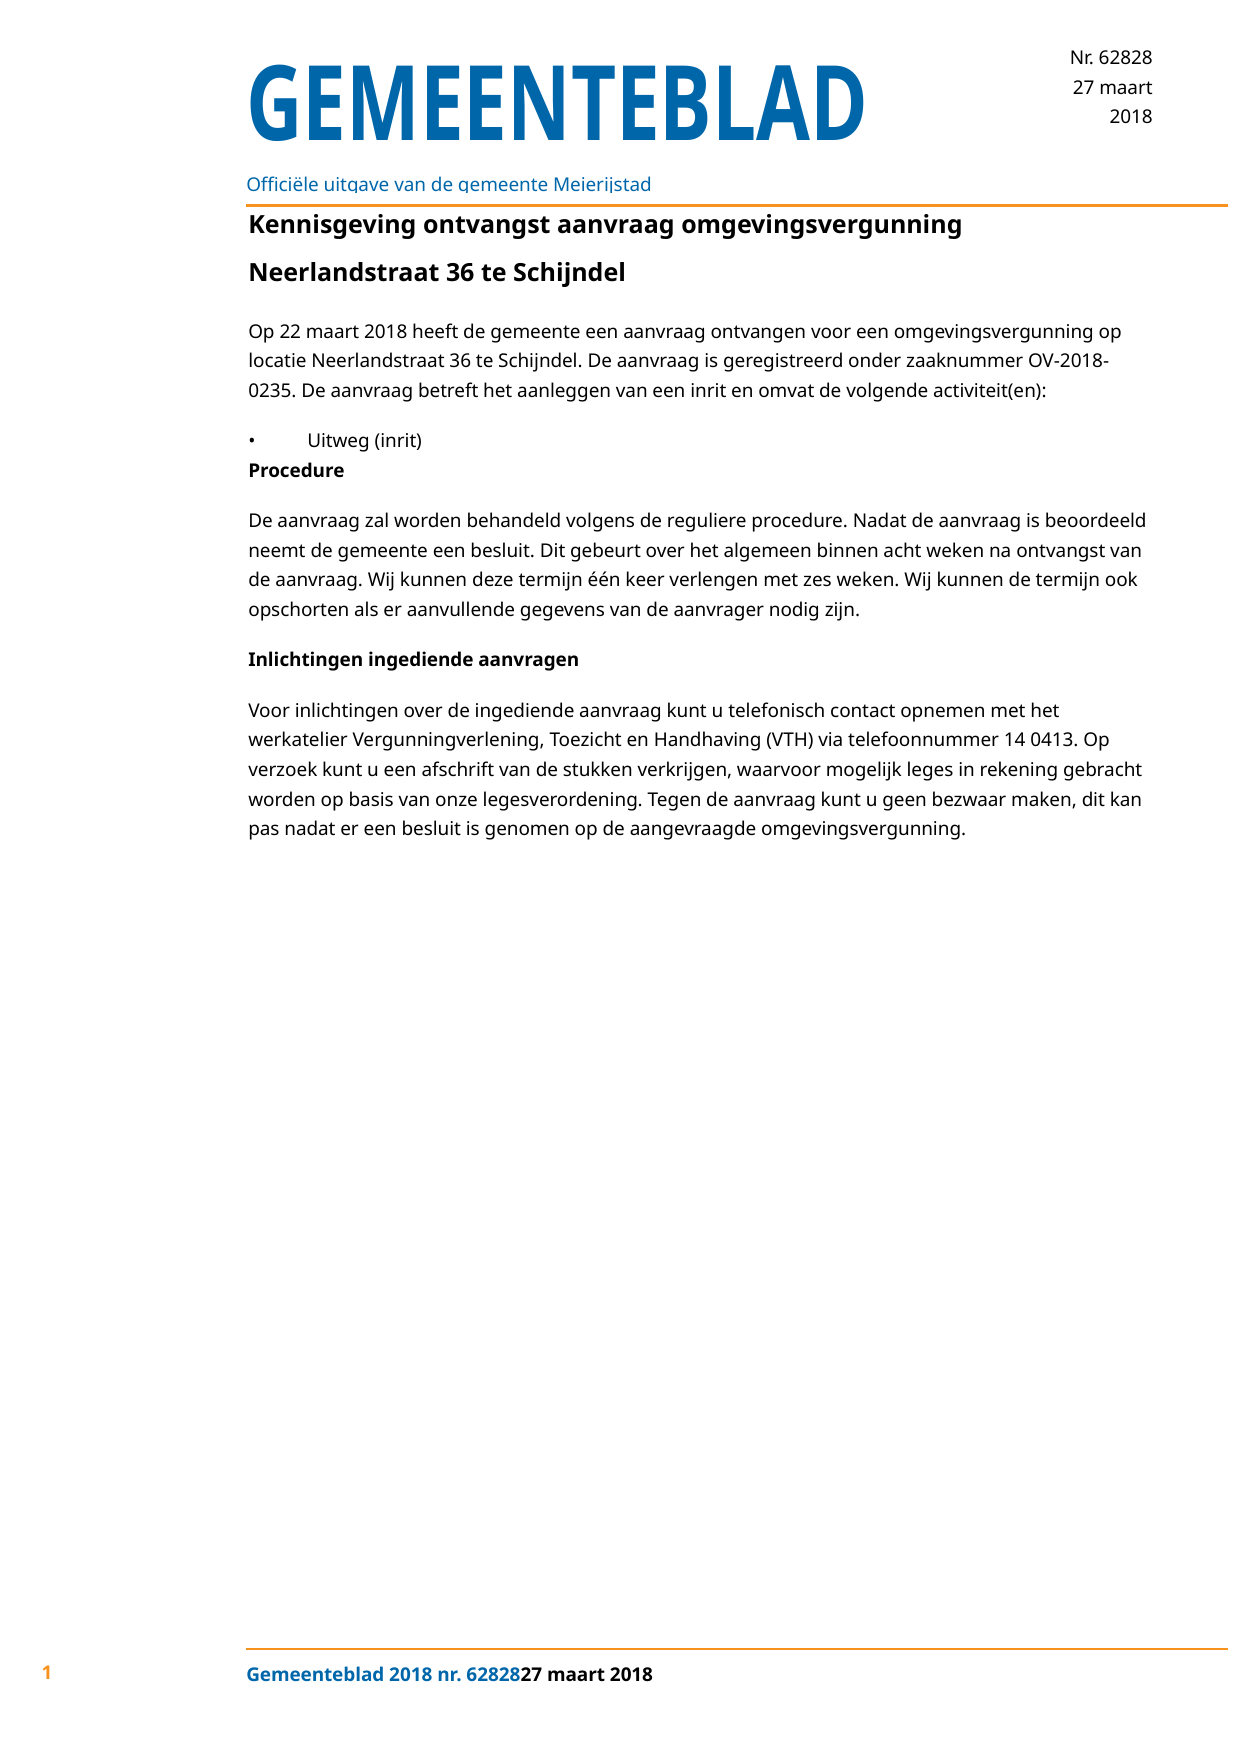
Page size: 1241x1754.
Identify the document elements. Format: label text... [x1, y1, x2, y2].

text Procedure [248, 457, 1152, 483]
text De aanvraag zal worden behandeld volgens de reguliere procedure. Nadat de aanvraag is beoordeeld neemt de gemeente een besluit. Dit gebeurt over het algemeen binnen acht weken na ontvangst van de aanvraag. Wij kunnen deze termijn één keer verlengen met zes weken. Wij kunnen de termijn ook opschorten als er aanvullende gegevens van de aanvrager nodig zijn. [248, 507, 1152, 622]
text Inlichtingen ingediende aanvragen [248, 647, 1152, 672]
picture [41, 47, 231, 172]
text Voor inlichtingen over de ingediende aanvraag kunt u telefonisch contact opnemen met het werkatelier Vergunningverlening, Toezicht en Handhaving (VTH) via telefoonnummer 14 0413. Op verzoek kunt u een afschrift van de stukken verkrijgen, waarvoor mogelijk leges in rekening gebracht worden op basis van onze legesverordening. Tegen de aanvraag kunt u geen bezwaar maken, dit kan pas nadat er een besluit is genomen op de aangevraagde omgevingsvergunning. [248, 697, 1152, 841]
text Kennisgeving ontvangst aanvraag omgevingsvergunning Neerlandstraat 36 te Schijndel [248, 207, 1152, 288]
list Uitweg (inrit) [248, 427, 1152, 453]
text Op 22 maart 2018 heeft de gemeente een aanvraag ontvangen voor een omgevingsvergunning op locatie Neerlandstraat 36 te Schijndel. De aanvraag is geregistreerd onder zaaknummer OV-2018-0235. De aanvraag betreft het aanleggen van een inrit en omvat de volgende activiteit(en): [248, 318, 1152, 403]
